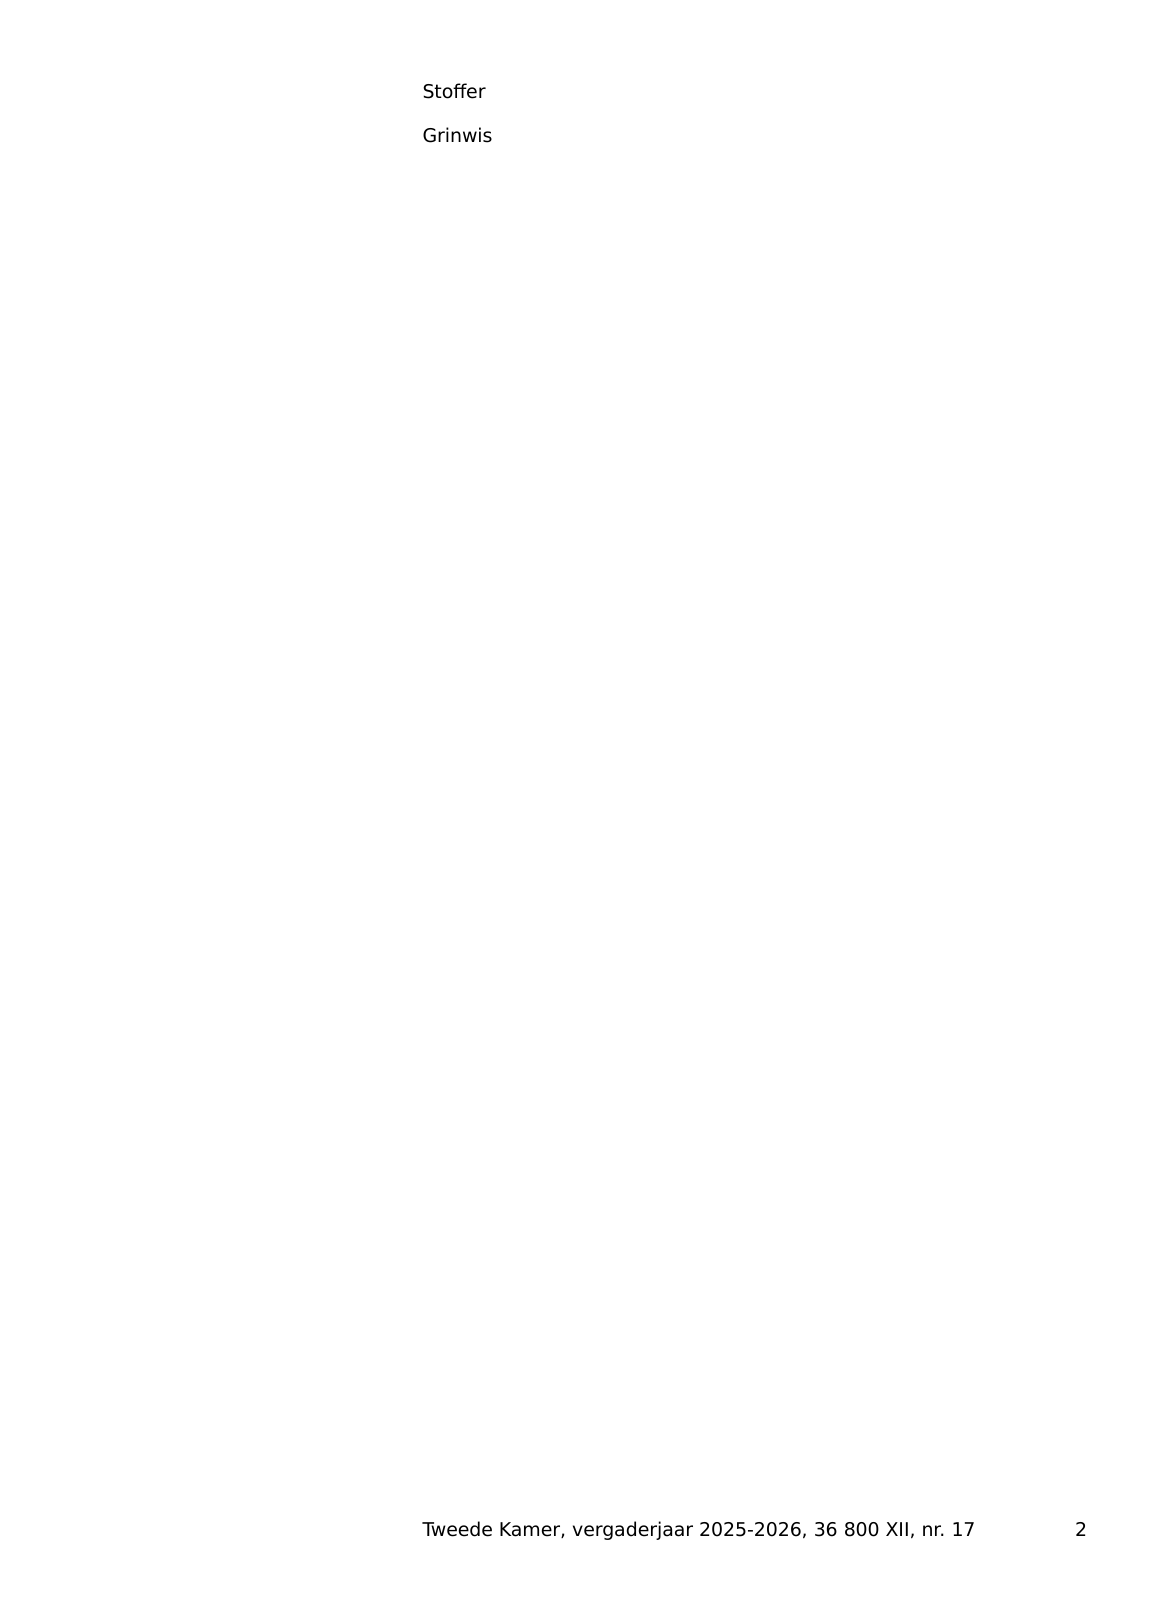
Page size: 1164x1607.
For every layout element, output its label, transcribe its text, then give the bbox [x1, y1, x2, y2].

text Stoffer Grinwis [422, 59, 1087, 147]
